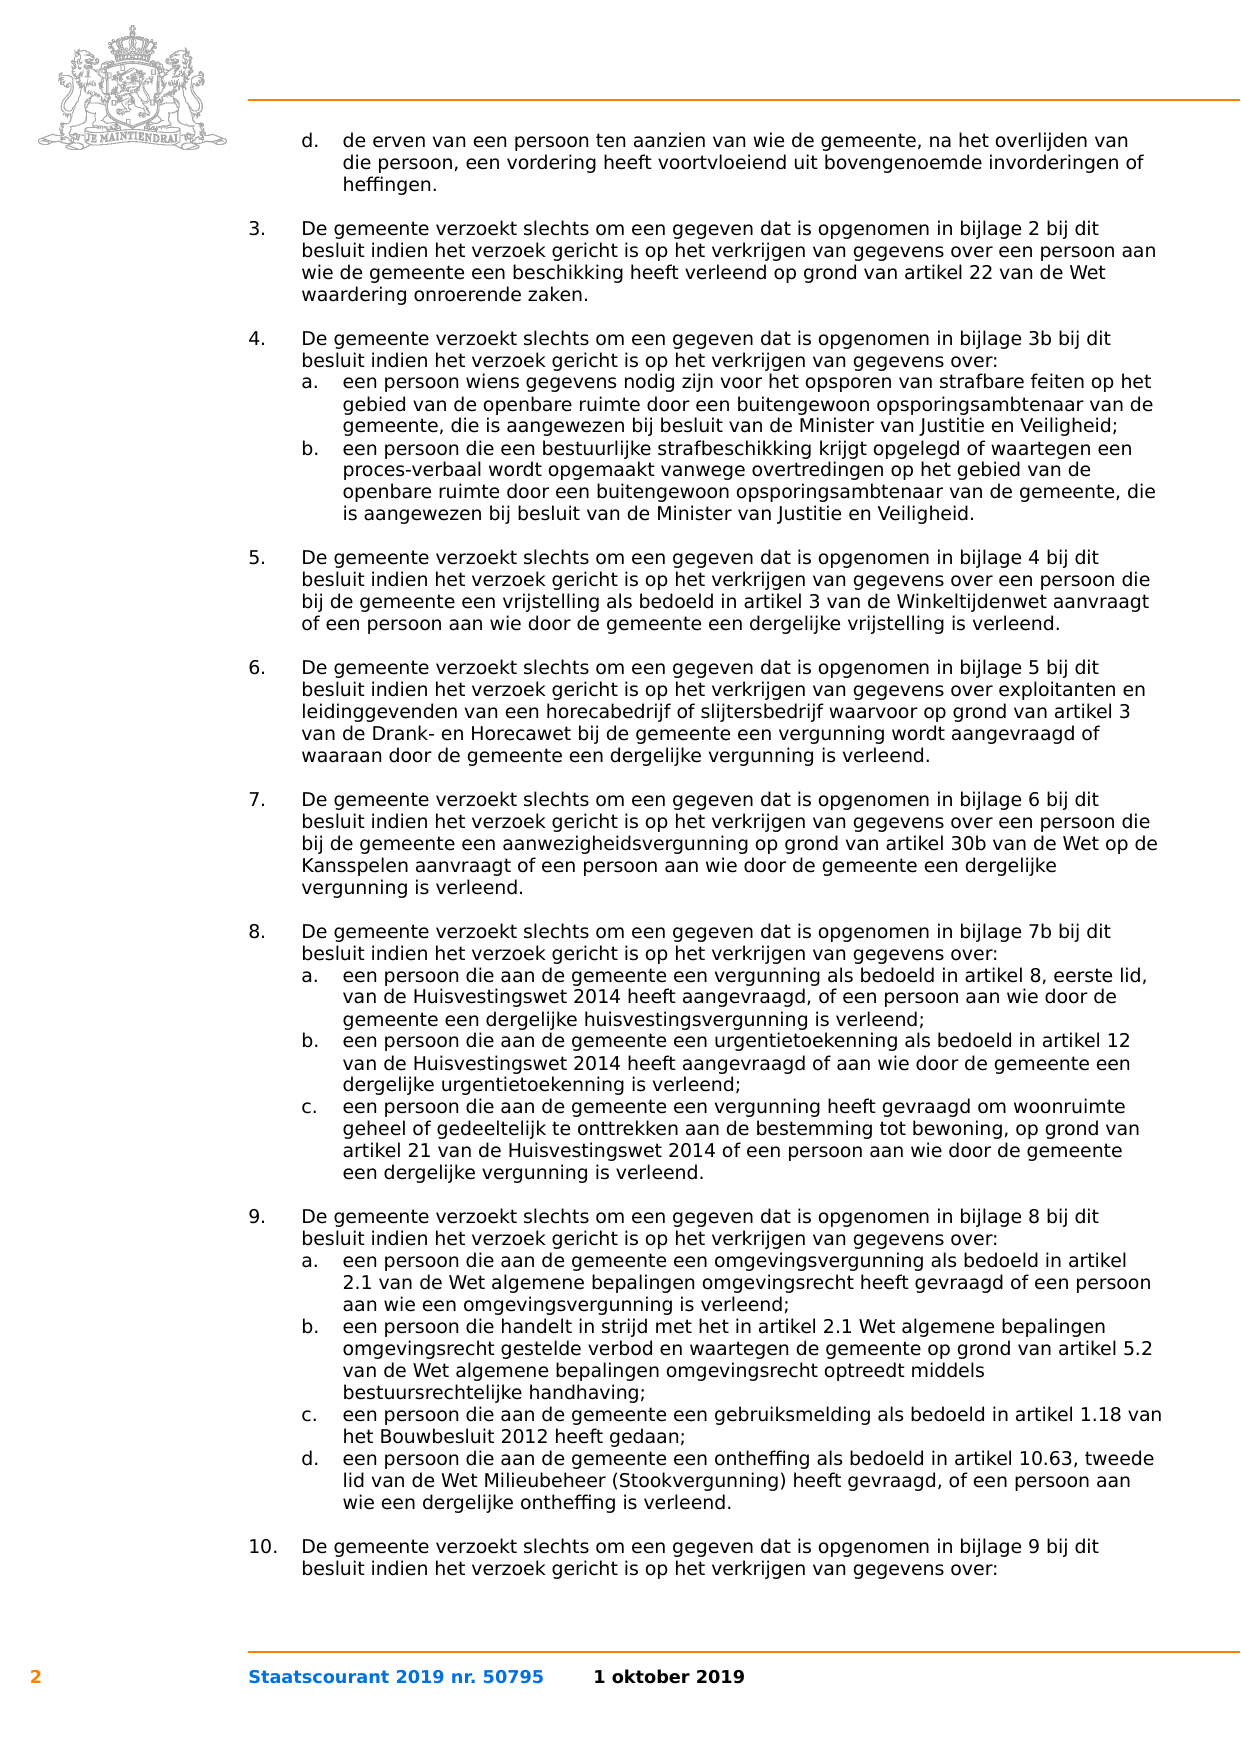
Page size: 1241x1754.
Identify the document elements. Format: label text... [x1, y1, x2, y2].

text d. de erven van een persoon ten aanzien van wie de gemeente, na het overlijden van die persoon, een vordering heeft voortvloeiend uit bovengenoemde invorderingen of heffingen. [301, 130, 1163, 196]
text a. een persoon die aan de gemeente een omgevingsvergunning als bedoeld in artikel 2.1 van de Wet algemene bepalingen omgevingsrecht heeft gevraagd of een persoon aan wie een omgevingsvergunning is verleend; [301, 1250, 1163, 1316]
text 5. De gemeente verzoekt slechts om een gegeven dat is opgenomen in bijlage 4 bij dit besluit indien het verzoek gericht is op het verkrijgen van gegevens over een persoon die bij de gemeente een vrijstelling als bedoeld in artikel 3 van de Winkeltijdenwet aanvraagt of een persoon aan wie door de gemeente een dergelijke vrijstelling is verleend. [248, 547, 1163, 635]
text 7. De gemeente verzoekt slechts om een gegeven dat is opgenomen in bijlage 6 bij dit besluit indien het verzoek gericht is op het verkrijgen van gegevens over een persoon die bij de gemeente een aanwezigheidsvergunning op grond van artikel 30b van de Wet op de Kansspelen aanvraagt of een persoon aan wie door de gemeente een dergelijke vergunning is verleend. [248, 789, 1163, 899]
text b. een persoon die handelt in strijd met het in artikel 2.1 Wet algemene bepalingen omgevingsrecht gestelde verbod en waartegen de gemeente op grond van artikel 5.2 van de Wet algemene bepalingen omgevingsrecht optreedt middels bestuursrechtelijke handhaving; [301, 1316, 1163, 1404]
text b. een persoon die een bestuurlijke strafbeschikking krijgt opgelegd of waartegen een proces-verbaal wordt opgemaakt vanwege overtredingen op het gebied van de openbare ruimte door een buitengewoon opsporingsambtenaar van de gemeente, die is aangewezen bij besluit van de Minister van Justitie en Veiligheid. [301, 437, 1163, 525]
text a. een persoon wiens gegevens nodig zijn voor het opsporen van strafbare feiten op het gebied van de openbare ruimte door een buitengewoon opsporingsambtenaar van de gemeente, die is aangewezen bij besluit van de Minister van Justitie en Veiligheid; [301, 371, 1163, 437]
text c. een persoon die aan de gemeente een gebruiksmelding als bedoeld in artikel 1.18 van het Bouwbesluit 2012 heeft gedaan; [301, 1404, 1163, 1448]
text 10. De gemeente verzoekt slechts om een gegeven dat is opgenomen in bijlage 9 bij dit besluit indien het verzoek gericht is op het verkrijgen van gegevens over: [248, 1536, 1163, 1580]
text 3. De gemeente verzoekt slechts om een gegeven dat is opgenomen in bijlage 2 bij dit besluit indien het verzoek gericht is op het verkrijgen van gegevens over een persoon aan wie de gemeente een beschikking heeft verleend op grond van artikel 22 van de Wet waardering onroerende zaken. [248, 218, 1163, 306]
text 4. De gemeente verzoekt slechts om een gegeven dat is opgenomen in bijlage 3b bij dit besluit indien het verzoek gericht is op het verkrijgen van gegevens over: [248, 327, 1163, 371]
text a. een persoon die aan de gemeente een vergunning als bedoeld in artikel 8, eerste lid, van de Huisvestingswet 2014 heeft aangevraagd, of een persoon aan wie door de gemeente een dergelijke huisvestingsvergunning is verleend; [301, 964, 1163, 1030]
text c. een persoon die aan de gemeente een vergunning heeft gevraagd om woonruimte geheel of gedeeltelijk te onttrekken aan de bestemming tot bewoning, op grond van artikel 21 van de Huisvestingswet 2014 of een persoon aan wie door de gemeente een dergelijke vergunning is verleend. [301, 1096, 1163, 1184]
text b. een persoon die aan de gemeente een urgentietoekenning als bedoeld in artikel 12 van de Huisvestingswet 2014 heeft aangevraagd of aan wie door de gemeente een dergelijke urgentietoekenning is verleend; [301, 1030, 1163, 1096]
picture [38, 25, 227, 150]
text 8. De gemeente verzoekt slechts om een gegeven dat is opgenomen in bijlage 7b bij dit besluit indien het verzoek gericht is op het verkrijgen van gegevens over: [248, 921, 1163, 964]
text 6. De gemeente verzoekt slechts om een gegeven dat is opgenomen in bijlage 5 bij dit besluit indien het verzoek gericht is op het verkrijgen van gegevens over exploitanten en leidinggevenden van een horecabedrijf of slijtersbedrijf waarvoor op grond van artikel 3 van de Drank- en Horecawet bij de gemeente een vergunning wordt aangevraagd of waaraan door de gemeente een dergelijke vergunning is verleend. [248, 657, 1163, 767]
text d. een persoon die aan de gemeente een ontheffing als bedoeld in artikel 10.63, tweede lid van de Wet Milieubeheer (Stookvergunning) heeft gevraagd, of een persoon aan wie een dergelijke ontheffing is verleend. [301, 1448, 1163, 1514]
text 9. De gemeente verzoekt slechts om een gegeven dat is opgenomen in bijlage 8 bij dit besluit indien het verzoek gericht is op het verkrijgen van gegevens over: [248, 1206, 1163, 1250]
